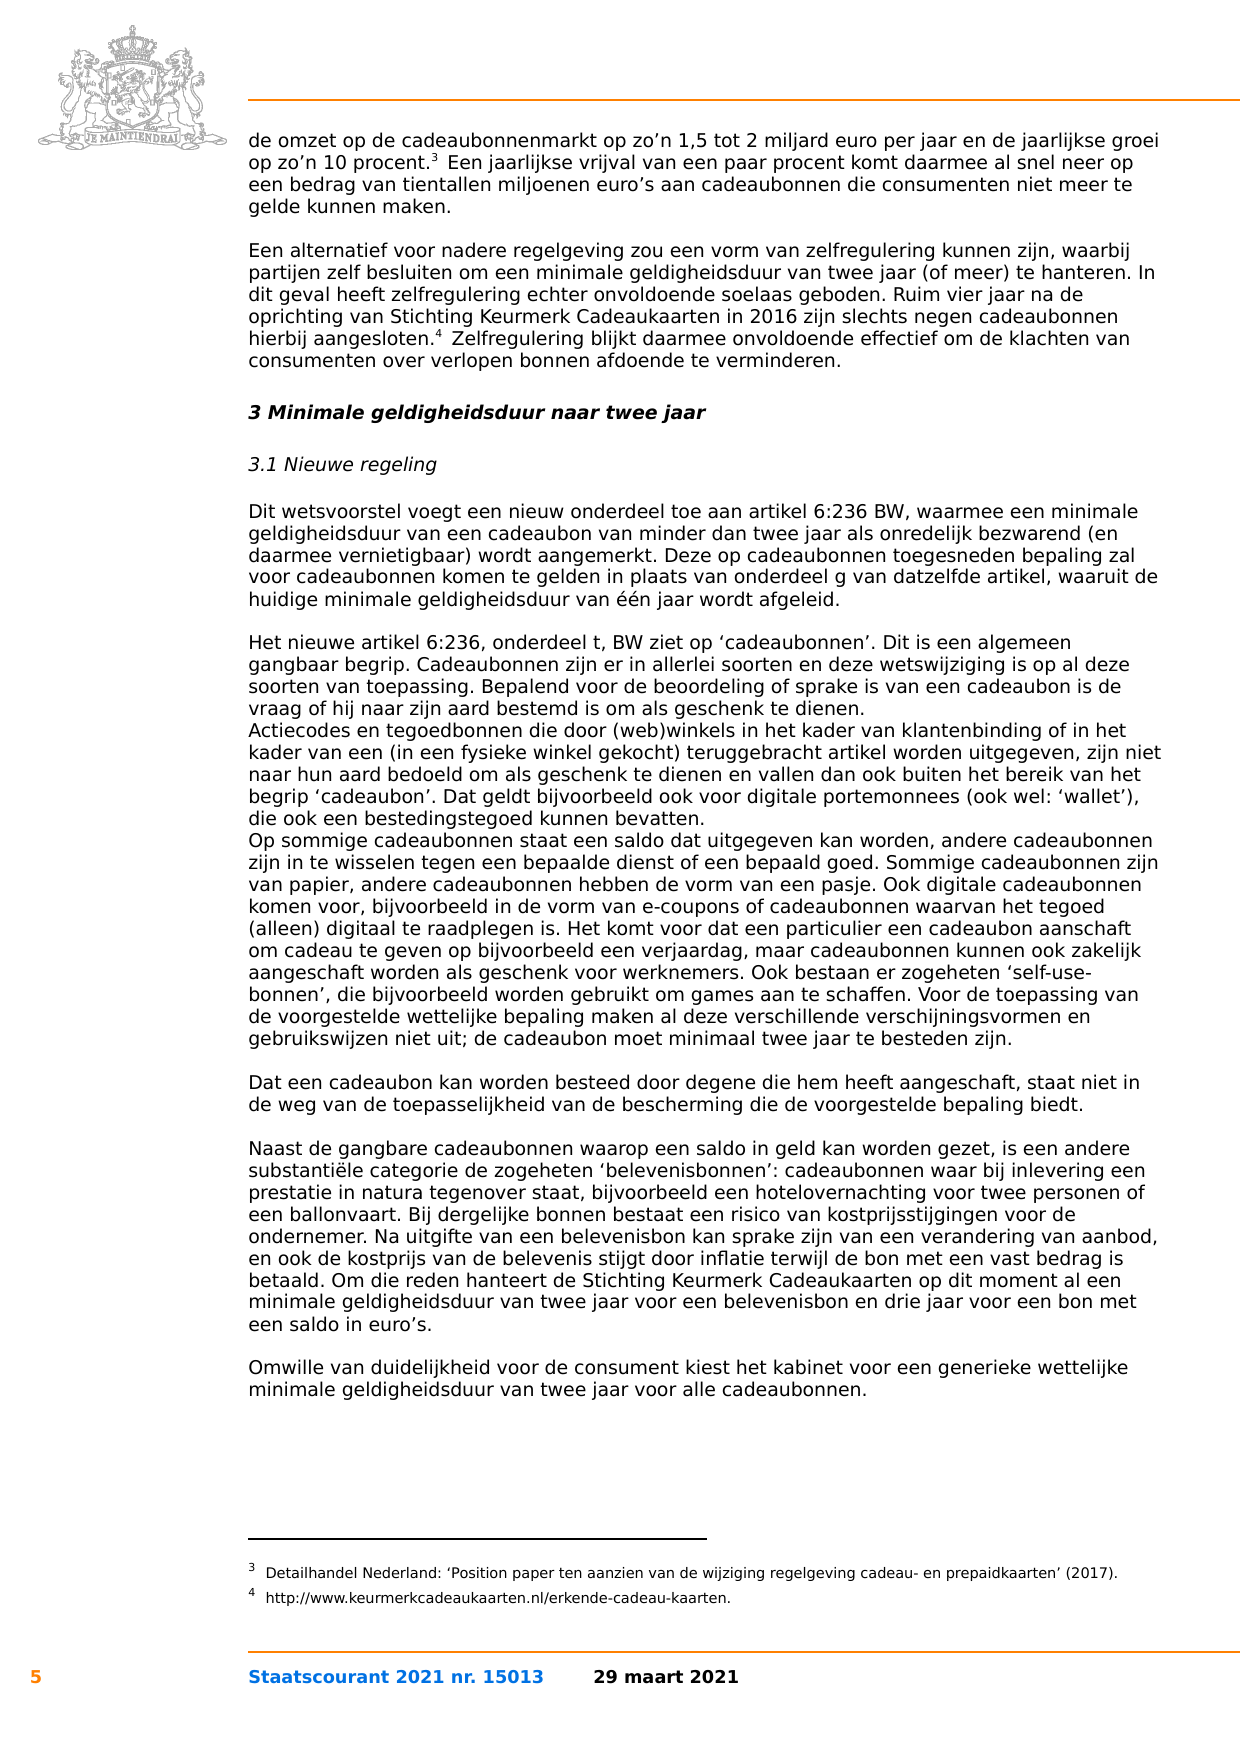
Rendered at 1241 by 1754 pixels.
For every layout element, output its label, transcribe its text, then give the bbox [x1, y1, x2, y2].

picture [38, 25, 227, 150]
text Actiecodes en tegoedbonnen die door (web)winkels in het kader van klantenbinding of in het kader van een (in een fysieke winkel gekocht) teruggebracht artikel worden uitgegeven, zijn niet naar hun aard bedoeld om als geschenk te dienen en vallen dan ook buiten het bereik van het begrip ‘cadeaubon’. Dat geldt bijvoorbeeld ook voor digitale portemonnees (ook wel: ‘wallet’), die ook een bestedingstegoed kunnen bevatten. [248, 720, 1163, 830]
text de omzet op de cadeaubonnenmarkt op zo’n 1,5 tot 2 miljard euro per jaar en de jaarlijkse groei op zo’n 10 procent. Een jaarlijkse vrijval van een paar procent komt daarmee al snel neer op een bedrag van tientallen miljoenen euro’s aan cadeaubonnen die consumenten niet meer te gelde kunnen maken. [248, 130, 1163, 218]
subtitle 3 Minimale geldigheidsduur naar twee jaar [248, 402, 1163, 423]
text Dit wetsvoorstel voegt een nieuw onderdeel toe aan artikel 6:236 BW, waarmee een minimale geldigheidsduur van een cadeaubon van minder dan twee jaar als onredelijk bezwarend (en daarmee vernietigbaar) wordt aangemerkt. Deze op cadeaubonnen toegesneden bepaling zal voor cadeaubonnen komen te gelden in plaats van onderdeel g van datzelfde artikel, waaruit de huidige minimale geldigheidsduur van één jaar wordt afgeleid. [248, 501, 1163, 610]
text Een alternatief voor nadere regelgeving zou een vorm van zelfregulering kunnen zijn, waarbij partijen zelf besluiten om een minimale geldigheidsduur van twee jaar (of meer) te hanteren. In dit geval heeft zelfregulering echter onvoldoende soelaas geboden. Ruim vier jaar na de oprichting van Stichting Keurmerk Cadeaukaarten in 2016 zijn slechts negen cadeaubonnen hierbij aangesloten. Zelfregulering blijkt daarmee onvoldoende effectief om de klachten van consumenten over verlopen bonnen afdoende te verminderen. [248, 240, 1163, 372]
text Naast de gangbare cadeaubonnen waarop een saldo in geld kan worden gezet, is een andere substantiële categorie de zogeheten ‘belevenisbonnen’: cadeaubonnen waar bij inlevering een prestatie in natura tegenover staat, bijvoorbeeld een hotelovernachting voor twee personen of een ballonvaart. Bij dergelijke bonnen bestaat een risico van kostprijsstijgingen voor de ondernemer. Na uitgifte van een belevenisbon kan sprake zijn van een verandering van aanbod, en ook de kostprijs van de belevenis stijgt door inflatie terwijl de bon met een vast bedrag is betaald. Om die reden hanteert de Stichting Keurmerk Cadeaukaarten op dit moment al een minimale geldigheidsduur van twee jaar voor een belevenisbon en drie jaar voor een bon met een saldo in euro’s. [248, 1138, 1163, 1335]
text http://www.keurmerkcadeaukaarten.nl/erkende-cadeau-kaarten. [248, 1586, 1163, 1608]
text Het nieuwe artikel 6:236, onderdeel t, BW ziet op ‘cadeaubonnen’. Dit is een algemeen gangbaar begrip. Cadeaubonnen zijn er in allerlei soorten en deze wetswijziging is op al deze soorten van toepassing. Bepalend voor de beoordeling of sprake is van een cadeaubon is de vraag of hij naar zijn aard bestemd is om als geschenk te dienen. [248, 632, 1163, 720]
text Dat een cadeaubon kan worden besteed door degene die hem heeft aangeschaft, staat niet in de weg van de toepasselijkheid van de bescherming die de voorgestelde bepaling biedt. [248, 1072, 1163, 1116]
text Detailhandel Nederland: ‘Position paper ten aanzien van de wijziging regelgeving cadeau- en prepaidkaarten’ (2017). [248, 1561, 1163, 1583]
subtitle 3.1 Nieuwe regeling [248, 453, 1163, 476]
text Op sommige cadeaubonnen staat een saldo dat uitgegeven kan worden, andere cadeaubonnen zijn in te wisselen tegen een bepaalde dienst of een bepaald goed. Sommige cadeaubonnen zijn van papier, andere cadeaubonnen hebben de vorm van een pasje. Ook digitale cadeaubonnen komen voor, bijvoorbeeld in de vorm van e-coupons of cadeaubonnen waarvan het tegoed (alleen) digitaal te raadplegen is. Het komt voor dat een particulier een cadeaubon aanschaft om cadeau te geven op bijvoorbeeld een verjaardag, maar cadeaubonnen kunnen ook zakelijk aangeschaft worden als geschenk voor werknemers. Ook bestaan er zogeheten ‘self-use-bonnen’, die bijvoorbeeld worden gebruikt om games aan te schaffen. Voor de toepassing van de voorgestelde wettelijke bepaling maken al deze verschillende verschijningsvormen en gebruikswijzen niet uit; de cadeaubon moet minimaal twee jaar te besteden zijn. [248, 830, 1163, 1050]
text Omwille van duidelijkheid voor de consument kiest het kabinet voor een generieke wettelijke minimale geldigheidsduur van twee jaar voor alle cadeaubonnen. [248, 1357, 1163, 1401]
